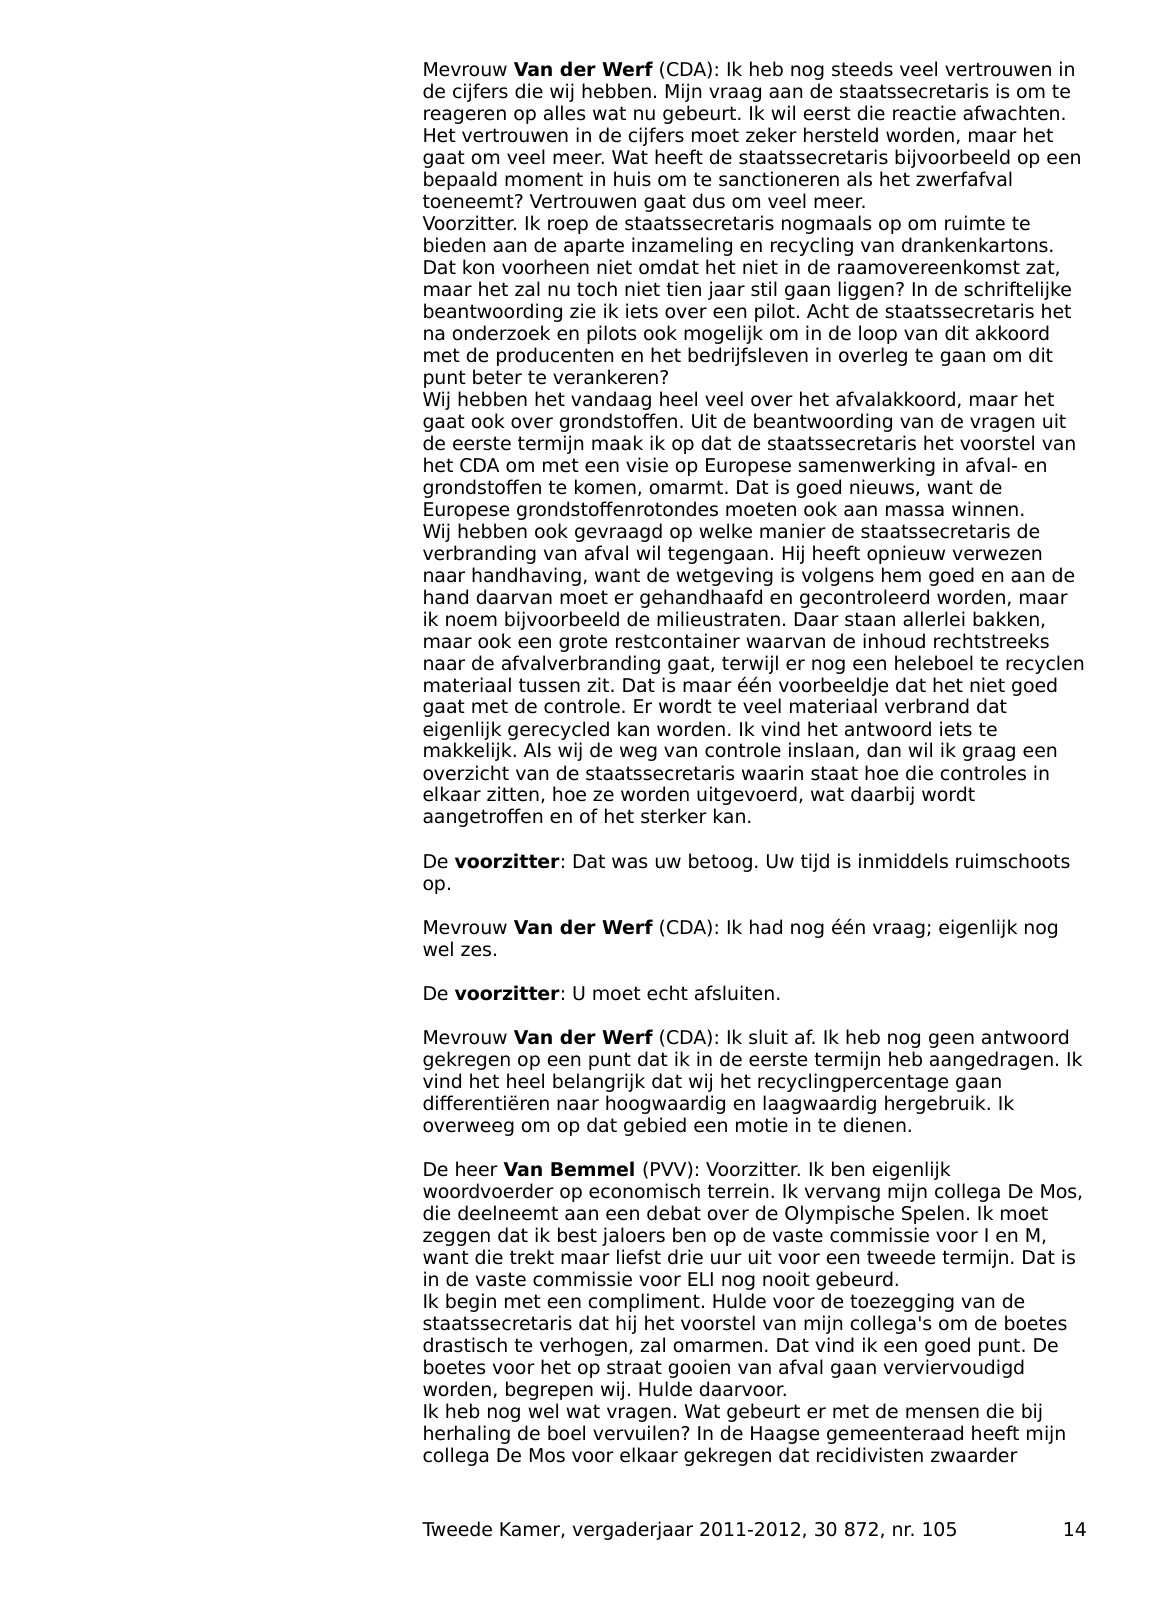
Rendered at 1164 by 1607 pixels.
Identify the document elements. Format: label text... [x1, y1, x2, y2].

text De voorzitter: Dat was uw betoog. Uw tijd is inmiddels ruimschoots op. [422, 851, 1087, 894]
text Voorzitter. Ik roep de staatssecretaris nogmaals op om ruimte te bieden aan de aparte inzameling en recycling van drankenkartons. Dat kon voorheen niet omdat het niet in de raamovereenkomst zat, maar het zal nu toch niet tien jaar stil gaan liggen? In de schriftelijke beantwoording zie ik iets over een pilot. Acht de staatssecretaris het na onderzoek en pilots ook mogelijk om in de loop van dit akkoord met de producenten en het bedrijfsleven in overleg te gaan om dit punt beter te verankeren? [422, 213, 1087, 389]
text De heer Van Bemmel (PVV): Voorzitter. Ik ben eigenlijk woordvoerder op economisch terrein. Ik vervang mijn collega De Mos, die deelneemt aan een debat over de Olympische Spelen. Ik moet zeggen dat ik best jaloers ben op de vaste commissie voor I en M, want die trekt maar liefst drie uur uit voor een tweede termijn. Dat is in de vaste commissie voor ELI nog nooit gebeurd. [422, 1159, 1087, 1291]
text Ik heb nog wel wat vragen. Wat gebeurt er met de mensen die bij herhaling de boel vervuilen? In de Haagse gemeenteraad heeft mijn collega De Mos voor elkaar gekregen dat recidivisten zwaarder [422, 1401, 1087, 1467]
text Mevrouw Van der Werf (CDA): Ik sluit af. Ik heb nog geen antwoord gekregen op een punt dat ik in de eerste termijn heb aangedragen. Ik vind het heel belangrijk dat wij het recyclingpercentage gaan differentiëren naar hoogwaardig en laagwaardig hergebruik. Ik overweeg om op dat gebied een motie in te dienen. [422, 1027, 1087, 1137]
text Mevrouw Van der Werf (CDA): Ik had nog één vraag; eigenlijk nog wel zes. [422, 917, 1087, 961]
text Wij hebben het vandaag heel veel over het afvalakkoord, maar het gaat ook over grondstoffen. Uit de beantwoording van de vragen uit de eerste termijn maak ik op dat de staatssecretaris het voorstel van het CDA om met een visie op Europese samenwerking in afval- en grondstoffen te komen, omarmt. Dat is goed nieuws, want de Europese grondstoffenrotondes moeten ook aan massa winnen. [422, 389, 1087, 521]
text De voorzitter: U moet echt afsluiten. [422, 983, 1087, 1005]
text Mevrouw Van der Werf (CDA): Ik heb nog steeds veel vertrouwen in de cijfers die wij hebben. Mijn vraag aan de staatssecretaris is om te reageren op alles wat nu gebeurt. Ik wil eerst die reactie afwachten. Het vertrouwen in de cijfers moet zeker hersteld worden, maar het gaat om veel meer. Wat heeft de staatssecretaris bijvoorbeeld op een bepaald moment in huis om te sanctioneren als het zwerfafval toeneemt? Vertrouwen gaat dus om veel meer. [422, 59, 1087, 213]
text Wij hebben ook gevraagd op welke manier de staatssecretaris de verbranding van afval wil tegengaan. Hij heeft opnieuw verwezen naar handhaving, want de wetgeving is volgens hem goed en aan de hand daarvan moet er gehandhaafd en gecontroleerd worden, maar ik noem bijvoorbeeld de milieustraten. Daar staan allerlei bakken, maar ook een grote restcontainer waarvan de inhoud rechtstreeks naar de afvalverbranding gaat, terwijl er nog een heleboel te recyclen materiaal tussen zit. Dat is maar één voorbeeldje dat het niet goed gaat met de controle. Er wordt te veel materiaal verbrand dat eigenlijk gerecycled kan worden. Ik vind het antwoord iets te makkelijk. Als wij de weg van controle inslaan, dan wil ik graag een overzicht van de staatssecretaris waarin staat hoe die controles in elkaar zitten, hoe ze worden uitgevoerd, wat daarbij wordt aangetroffen en of het sterker kan. [422, 521, 1087, 828]
text Ik begin met een compliment. Hulde voor de toezegging van de staatssecretaris dat hij het voorstel van mijn collega's om de boetes drastisch te verhogen, zal omarmen. Dat vind ik een goed punt. De boetes voor het op straat gooien van afval gaan verviervoudigd worden, begrepen wij. Hulde daarvoor. [422, 1291, 1087, 1401]
